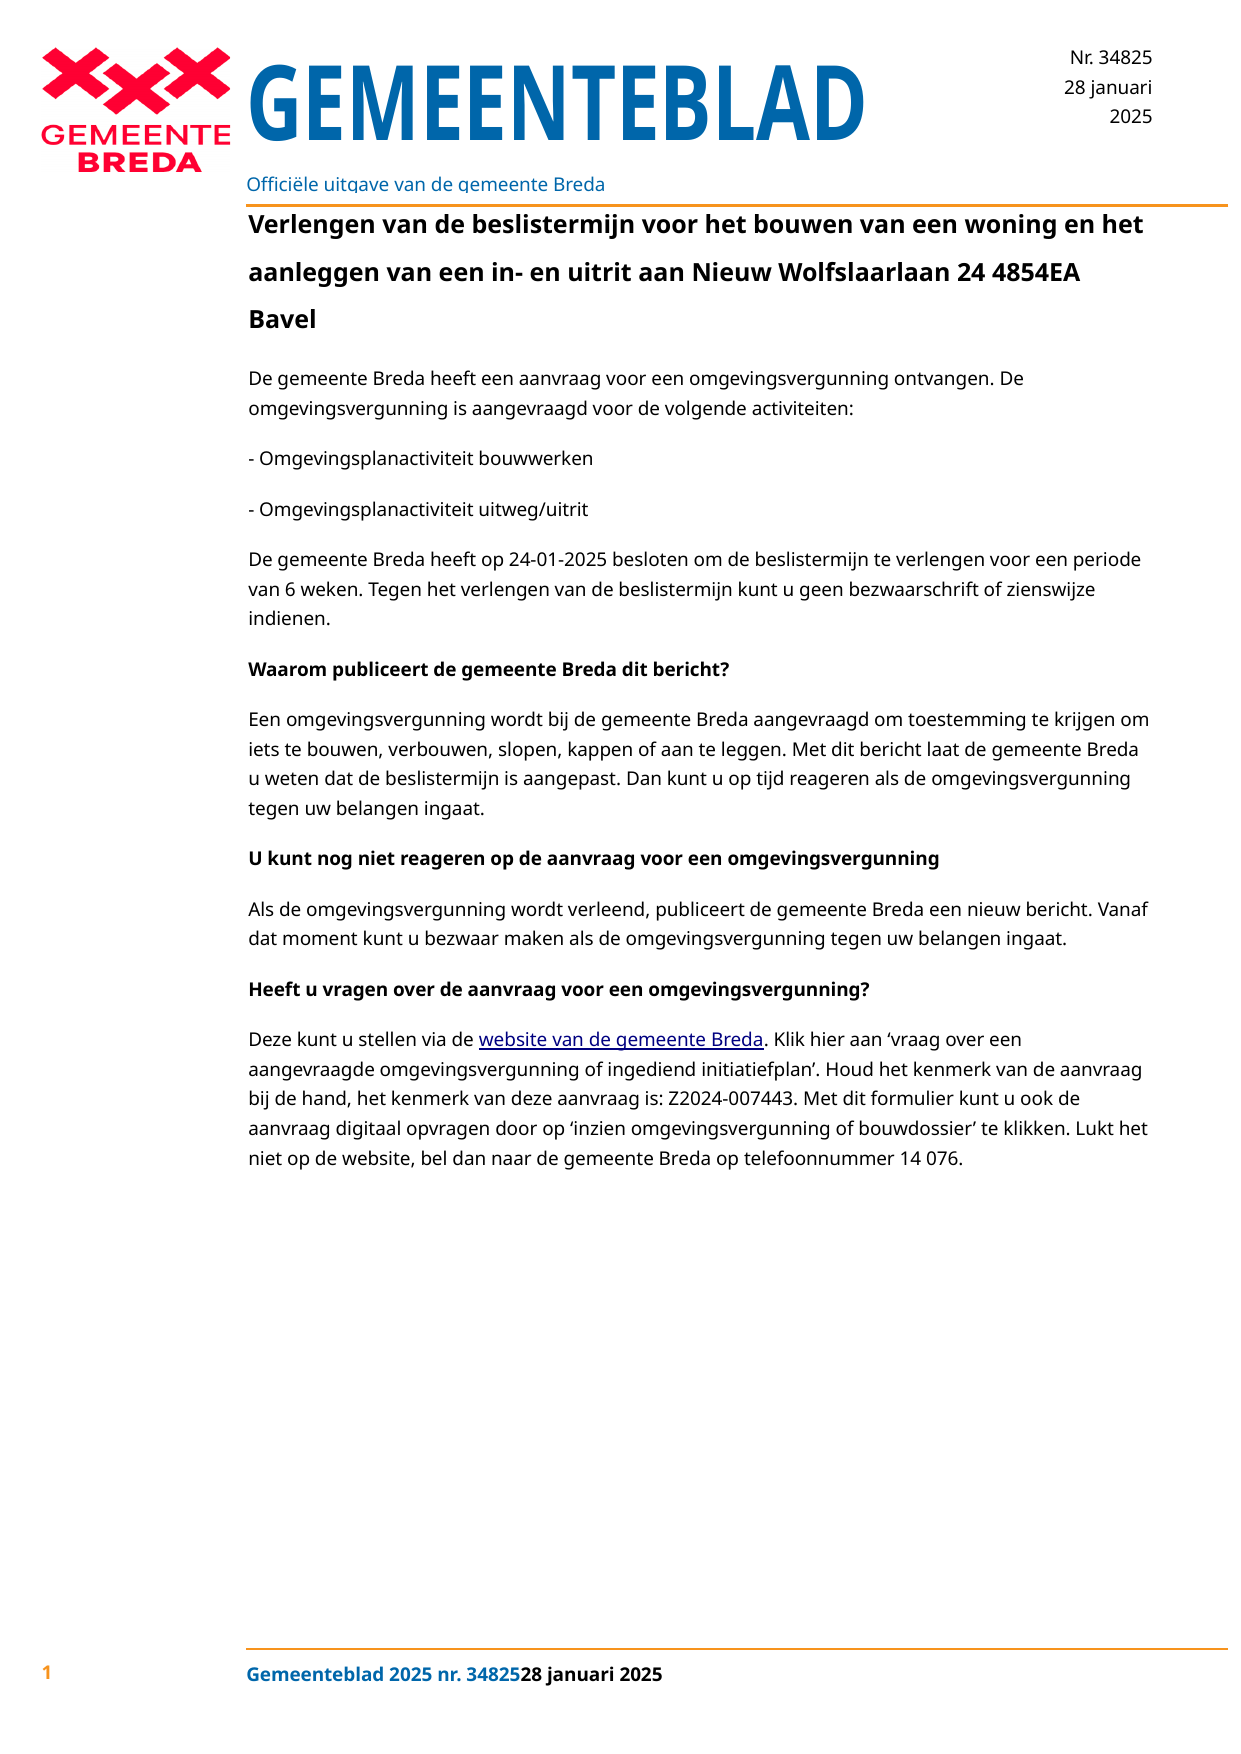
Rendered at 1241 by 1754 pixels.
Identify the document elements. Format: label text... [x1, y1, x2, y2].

text Waarom publiceert de gemeente Breda dit bericht? [248, 656, 1152, 682]
text Een omgevingsvergunning wordt bij de gemeente Breda aangevraagd om toestemming te krijgen om iets te bouwen, verbouwen, slopen, kappen of aan te leggen. Met dit bericht laat de gemeente Breda u weten dat de beslistermijn is aangepast. Dan kunt u op tijd reageren als de omgevingsvergunning tegen uw belangen ingaat. [248, 706, 1152, 821]
text Als de omgevingsvergunning wordt verleend, publiceert de gemeente Breda een nieuw bericht. Vanaf dat moment kunt u bezwaar maken als de omgevingsvergunning tegen uw belangen ingaat. [248, 896, 1152, 951]
text De gemeente Breda heeft een aanvraag voor een omgevingsvergunning ontvangen. De omgevingsvergunning is aangevraagd voor de volgende activiteiten: [248, 366, 1152, 421]
text - Omgevingsplanactiviteit uitweg/uitrit [248, 496, 1152, 522]
text Heeft u vragen over de aanvraag voor een omgevingsvergunning? [248, 976, 1152, 1002]
text Deze kunt u stellen via de website van de gemeente Breda. Klik hier aan ‘vraag over een aangevraagde omgevingsvergunning of ingediend initiatiefplan’. Houd het kenmerk van de aanvraag bij de hand, het kenmerk van deze aanvraag is: Z2024-007443. Met dit formulier kunt u ook de aanvraag digitaal opvragen door op ‘inzien omgevingsvergunning of bouwdossier’ te klikken. Lukt het niet op de website, bel dan naar de gemeente Breda op telefoonnummer 14 076. [248, 1026, 1152, 1170]
text De gemeente Breda heeft op 24-01-2025 besloten om de beslistermijn te verlengen voor een periode van 6 weken. Tegen het verlengen van de beslistermijn kunt u geen bezwaarschrift of zienswijze indienen. [248, 546, 1152, 631]
picture [41, 47, 231, 172]
text - Omgevingsplanactiviteit bouwwerken [248, 446, 1152, 471]
text Verlengen van de beslistermijn voor het bouwen van een woning en het aanleggen van een in- en uitrit aan Nieuw Wolfslaarlaan 24 4854EA Bavel [248, 207, 1152, 336]
text U kunt nog niet reageren op de aanvraag voor een omgevingsvergunning [248, 846, 1152, 871]
